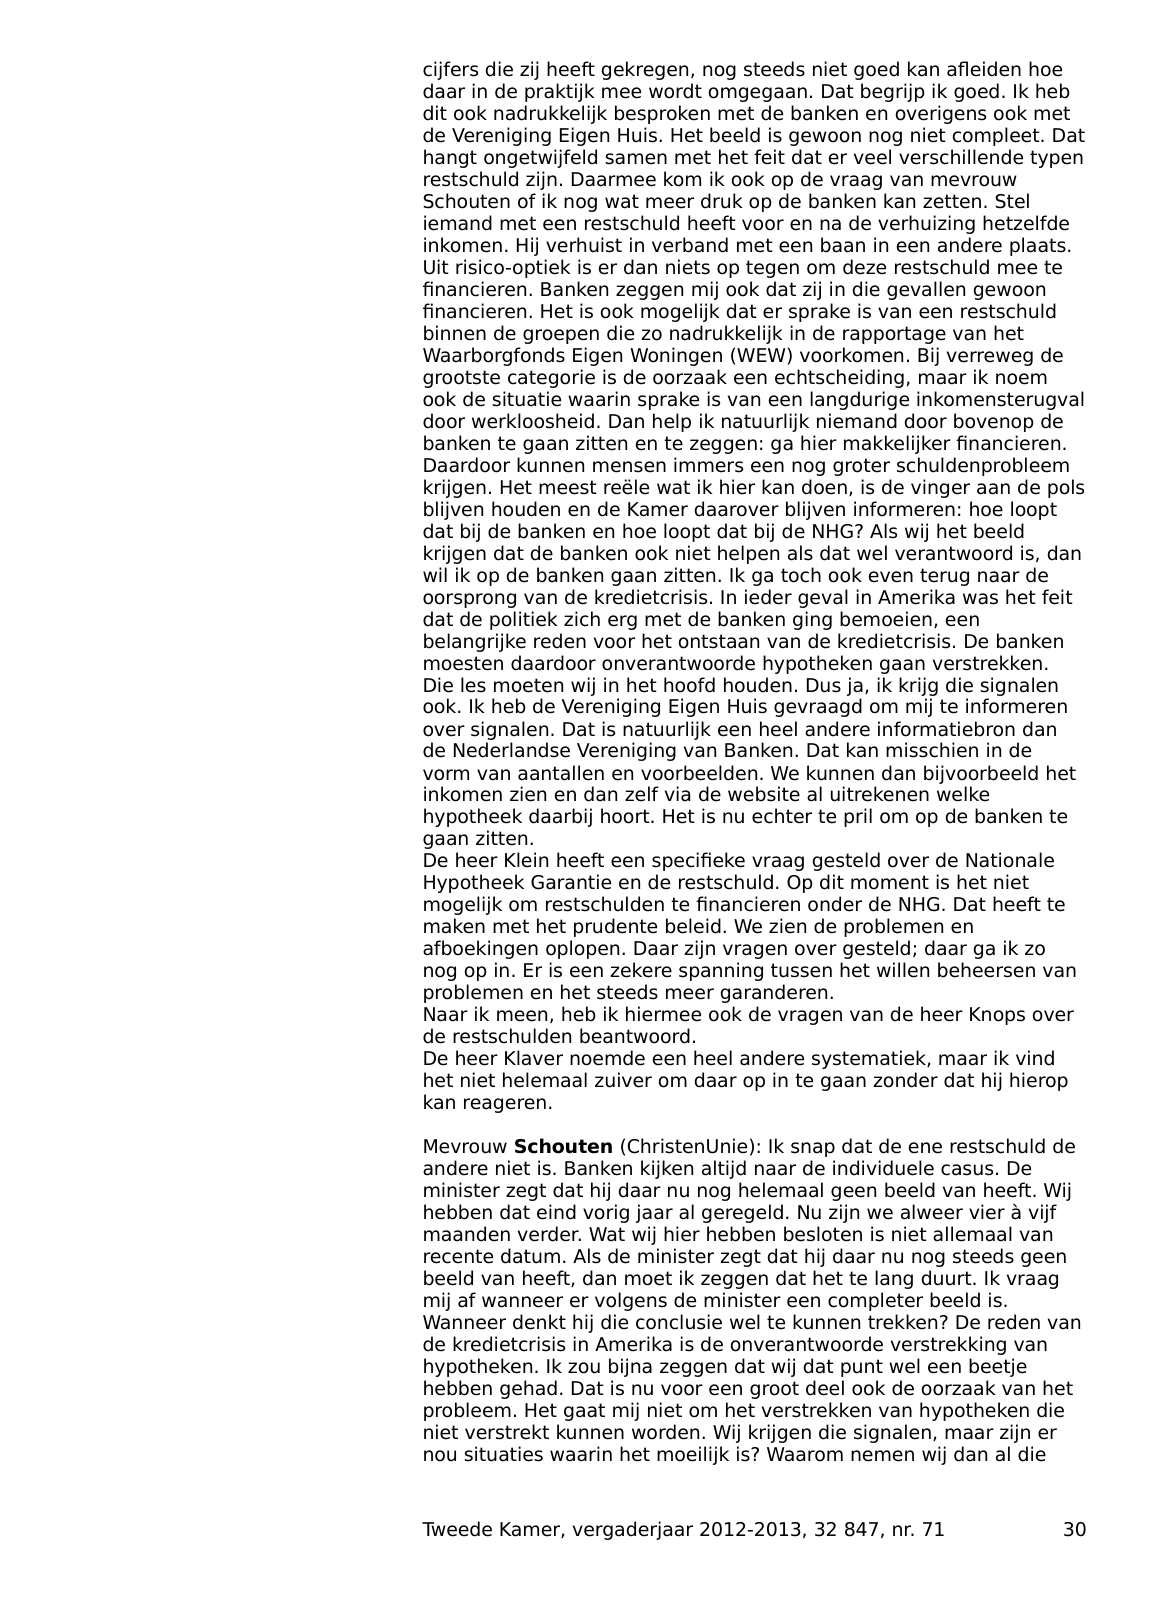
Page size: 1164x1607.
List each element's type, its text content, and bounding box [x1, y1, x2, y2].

text cijfers die zij heeft gekregen, nog steeds niet goed kan afleiden hoe daar in de praktijk mee wordt omgegaan. Dat begrijp ik goed. Ik heb dit ook nadrukkelijk besproken met de banken en overigens ook met de Vereniging Eigen Huis. Het beeld is gewoon nog niet compleet. Dat hangt ongetwijfeld samen met het feit dat er veel verschillende typen restschuld zijn. Daarmee kom ik ook op de vraag van mevrouw Schouten of ik nog wat meer druk op de banken kan zetten. Stel iemand met een restschuld heeft voor en na de verhuizing hetzelfde inkomen. Hij verhuist in verband met een baan in een andere plaats. Uit risico-optiek is er dan niets op tegen om deze restschuld mee te financieren. Banken zeggen mij ook dat zij in die gevallen gewoon financieren. Het is ook mogelijk dat er sprake is van een restschuld binnen de groepen die zo nadrukkelijk in de rapportage van het Waarborgfonds Eigen Woningen (WEW) voorkomen. Bij verreweg de grootste categorie is de oorzaak een echtscheiding, maar ik noem ook de situatie waarin sprake is van een langdurige inkomensterugval door werkloosheid. Dan help ik natuurlijk niemand door bovenop de banken te gaan zitten en te zeggen: ga hier makkelijker financieren. Daardoor kunnen mensen immers een nog groter schuldenprobleem krijgen. Het meest reële wat ik hier kan doen, is de vinger aan de pols blijven houden en de Kamer daarover blijven informeren: hoe loopt dat bij de banken en hoe loopt dat bij de NHG? Als wij het beeld krijgen dat de banken ook niet helpen als dat wel verantwoord is, dan wil ik op de banken gaan zitten. Ik ga toch ook even terug naar de oorsprong van de kredietcrisis. In ieder geval in Amerika was het feit dat de politiek zich erg met de banken ging bemoeien, een belangrijke reden voor het ontstaan van de kredietcrisis. De banken moesten daardoor onverantwoorde hypotheken gaan verstrekken. Die les moeten wij in het hoofd houden. Dus ja, ik krijg die signalen ook. Ik heb de Vereniging Eigen Huis gevraagd om mij te informeren over signalen. Dat is natuurlijk een heel andere informatiebron dan de Nederlandse Vereniging van Banken. Dat kan misschien in de vorm van aantallen en voorbeelden. We kunnen dan bijvoorbeeld het inkomen zien en dan zelf via de website al uitrekenen welke hypotheek daarbij hoort. Het is nu echter te pril om op de banken te gaan zitten. [422, 59, 1087, 850]
text De heer Klein heeft een specifieke vraag gesteld over de Nationale Hypotheek Garantie en de restschuld. Op dit moment is het niet mogelijk om restschulden te financieren onder de NHG. Dat heeft te maken met het prudente beleid. We zien de problemen en afboekingen oplopen. Daar zijn vragen over gesteld; daar ga ik zo nog op in. Er is een zekere spanning tussen het willen beheersen van problemen en het steeds meer garanderen. [422, 850, 1087, 1004]
text Mevrouw Schouten (ChristenUnie): Ik snap dat de ene restschuld de andere niet is. Banken kijken altijd naar de individuele casus. De minister zegt dat hij daar nu nog helemaal geen beeld van heeft. Wij hebben dat eind vorig jaar al geregeld. Nu zijn we alweer vier à vijf maanden verder. Wat wij hier hebben besloten is niet allemaal van recente datum. Als de minister zegt dat hij daar nu nog steeds geen beeld van heeft, dan moet ik zeggen dat het te lang duurt. Ik vraag mij af wanneer er volgens de minister een completer beeld is. Wanneer denkt hij die conclusie wel te kunnen trekken? De reden van de kredietcrisis in Amerika is de onverantwoorde verstrekking van hypotheken. Ik zou bijna zeggen dat wij dat punt wel een beetje hebben gehad. Dat is nu voor een groot deel ook de oorzaak van het probleem. Het gaat mij niet om het verstrekken van hypotheken die niet verstrekt kunnen worden. Wij krijgen die signalen, maar zijn er nou situaties waarin het moeilijk is? Waarom nemen wij dan al die [422, 1136, 1087, 1466]
text Naar ik meen, heb ik hiermee ook de vragen van de heer Knops over de restschulden beantwoord. [422, 1004, 1087, 1048]
text De heer Klaver noemde een heel andere systematiek, maar ik vind het niet helemaal zuiver om daar op in te gaan zonder dat hij hierop kan reageren. [422, 1048, 1087, 1114]
